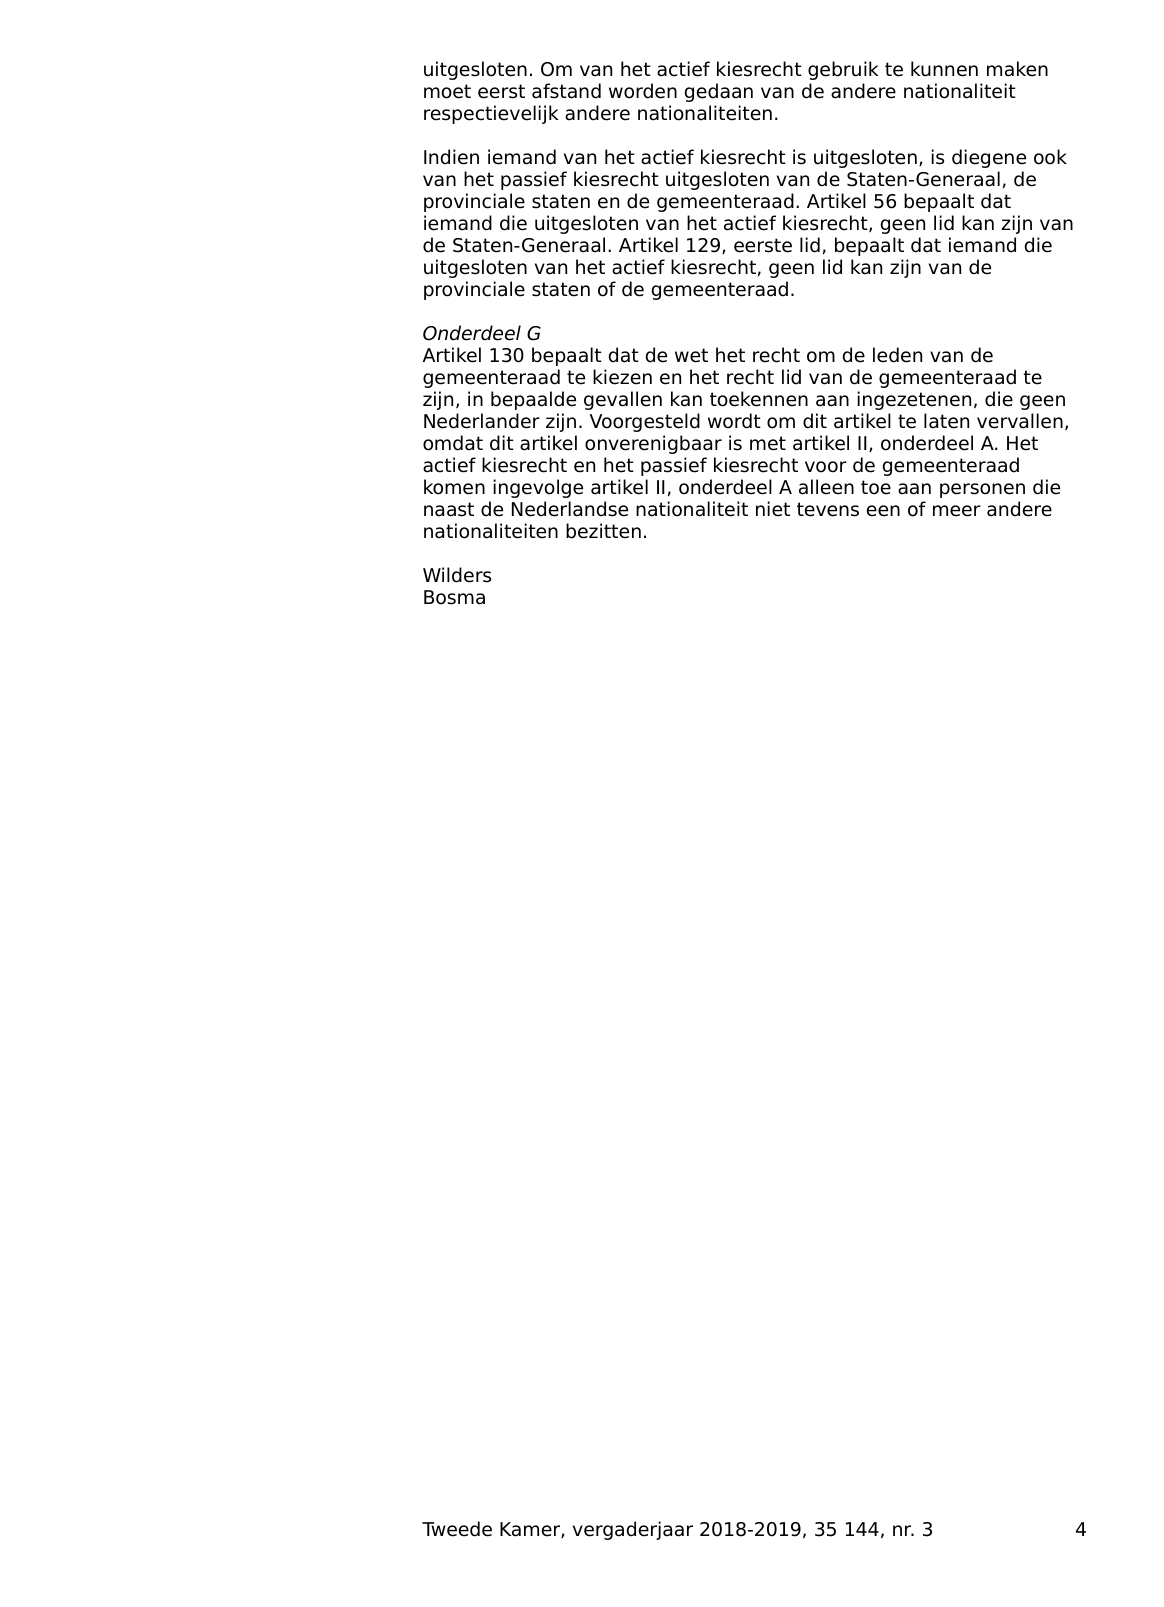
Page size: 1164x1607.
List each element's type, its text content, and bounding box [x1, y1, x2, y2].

text uitgesloten. Om van het actief kiesrecht gebruik te kunnen maken moet eerst afstand worden gedaan van de andere nationaliteit respectievelijk andere nationaliteiten. [422, 59, 1087, 125]
text Indien iemand van het actief kiesrecht is uitgesloten, is diegene ook van het passief kiesrecht uitgesloten van de Staten-Generaal, de provinciale staten en de gemeenteraad. Artikel 56 bepaalt dat iemand die uitgesloten van het actief kiesrecht, geen lid kan zijn van de Staten-Generaal. Artikel 129, eerste lid, bepaalt dat iemand die uitgesloten van het actief kiesrecht, geen lid kan zijn van de provinciale staten of de gemeenteraad. [422, 147, 1087, 301]
subtitle Onderdeel G [422, 323, 1087, 345]
text Artikel 130 bepaalt dat de wet het recht om de leden van de gemeenteraad te kiezen en het recht lid van de gemeenteraad te zijn, in bepaalde gevallen kan toekennen aan ingezetenen, die geen Nederlander zijn. Voorgesteld wordt om dit artikel te laten vervallen, omdat dit artikel onverenigbaar is met artikel II, onderdeel A. Het actief kiesrecht en het passief kiesrecht voor de gemeenteraad komen ingevolge artikel II, onderdeel A alleen toe aan personen die naast de Nederlandse nationaliteit niet tevens een of meer andere nationaliteiten bezitten. [422, 345, 1087, 543]
text Wilders [422, 565, 1087, 587]
text Bosma [422, 587, 1087, 609]
